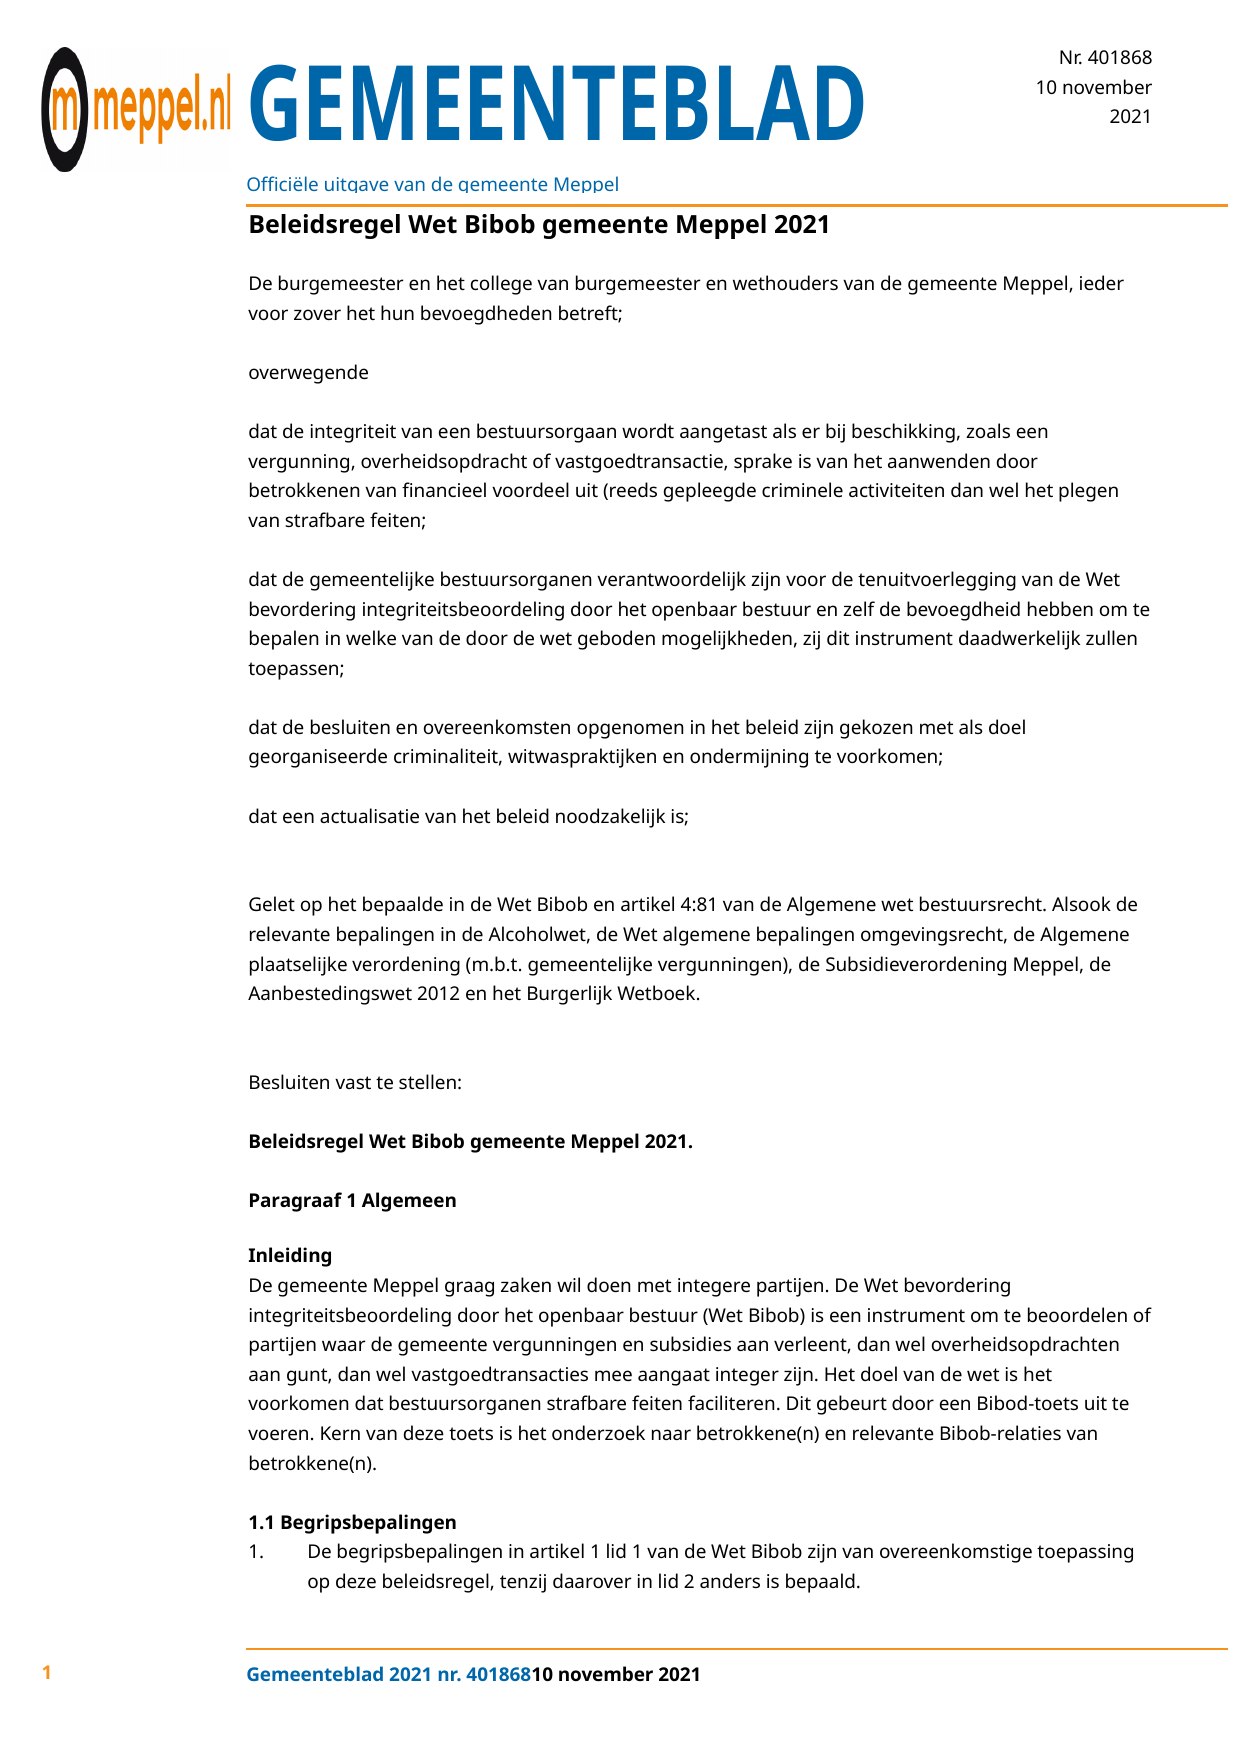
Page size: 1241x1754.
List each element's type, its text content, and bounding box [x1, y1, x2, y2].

text Beleidsregel Wet Bibob gemeente Meppel 2021. [248, 1128, 1152, 1154]
list De begripsbepalingen in artikel 1 lid 1 van de Wet Bibob zijn van overeenkomstige toepassing op deze beleidsregel, tenzij daarover in lid 2 anders is bepaald. [248, 1538, 1152, 1594]
text dat de integriteit van een bestuursorgaan wordt aangetast als er bij beschikking, zoals een vergunning, overheidsopdracht of vastgoedtransactie, sprake is van het aanwenden door betrokkenen van financieel voordeel uit (reeds gepleegde criminele activiteiten dan wel het plegen van strafbare feiten; [248, 418, 1152, 533]
text De burgemeester en het college van burgemeester en wethouders van de gemeente Meppel, ieder voor zover het hun bevoegdheden betreft; [248, 270, 1152, 326]
text dat de gemeentelijke bestuursorganen verantwoordelijk zijn voor de tenuitvoerlegging van de Wet bevordering integriteitsbeoordeling door het openbaar bestuur en zelf de bevoegdheid hebben om te bepalen in welke van de door de wet geboden mogelijkheden, zij dit instrument daadwerkelijk zullen toepassen; [248, 566, 1152, 681]
text dat de besluiten en overeenkomsten opgenomen in het beleid zijn gekozen met als doel georganiseerde criminaliteit, witwaspraktijken en ondermijning te voorkomen; [248, 714, 1152, 769]
text Beleidsregel Wet Bibob gemeente Meppel 2021 [248, 207, 1152, 241]
text Gelet op het bepaalde in de Wet Bibob en artikel 4:81 van de Algemene wet bestuursrecht. Alsook de relevante bepalingen in de Alcoholwet, de Wet algemene bepalingen omgevingsrecht, de Algemene plaatselijke verordening (m.b.t. gemeentelijke vergunningen), de Subsidieverordening Meppel, de Aanbestedingswet 2012 en het Burgerlijk Wetboek. [248, 892, 1152, 1006]
text 1.1 Begripsbepalingen [248, 1509, 1152, 1535]
text De gemeente Meppel graag zaken wil doen met integere partijen. De Wet bevordering integriteitsbeoordeling door het openbaar bestuur (Wet Bibob) is een instrument om te beoordelen of partijen waar de gemeente vergunningen en subsidies aan verleent, dan wel overheidsopdrachten aan gunt, dan wel vastgoedtransacties mee aangaat integer zijn. Het doel van de wet is het voorkomen dat bestuursorganen strafbare feiten faciliteren. Dit gebeurt door een Bibod-toets uit te voeren. Kern van deze toets is het onderzoek naar betrokkene(n) en relevante Bibob-relaties van betrokkene(n). [248, 1272, 1152, 1476]
text Inleiding [248, 1243, 1152, 1268]
text Paragraaf 1 Algemeen [248, 1187, 1152, 1213]
text dat een actualisatie van het beleid noodzakelijk is; [248, 803, 1152, 828]
text overwegende [248, 359, 1152, 385]
text Besluiten vast te stellen: [248, 1069, 1152, 1095]
picture [41, 47, 231, 172]
